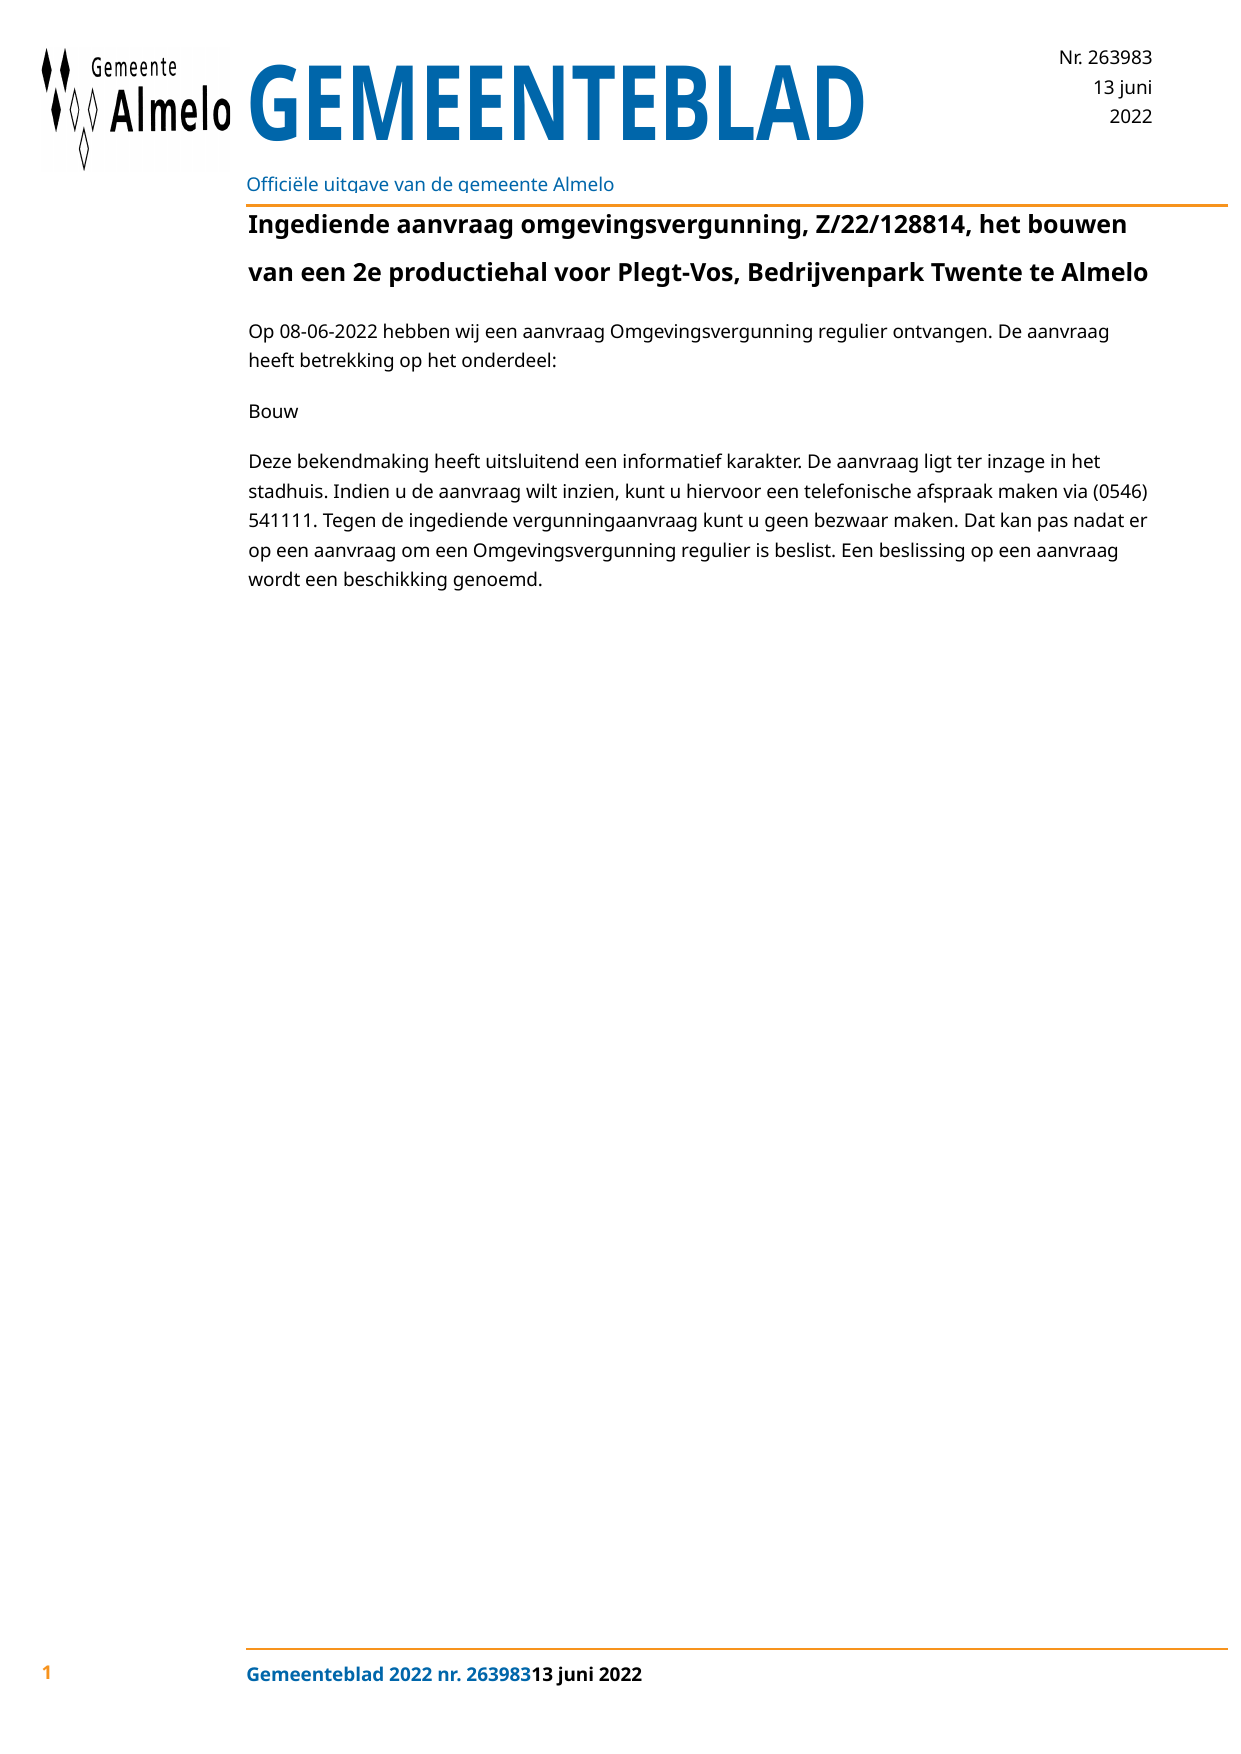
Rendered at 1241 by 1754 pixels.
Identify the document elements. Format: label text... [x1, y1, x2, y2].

text Deze bekendmaking heeft uitsluitend een informatief karakter. De aanvraag ligt ter inzage in het stadhuis. Indien u de aanvraag wilt inzien, kunt u hiervoor een telefonische afspraak maken via (0546) 541111. Tegen de ingediende vergunningaanvraag kunt u geen bezwaar maken. Dat kan pas nadat er op een aanvraag om een Omgevingsvergunning regulier is beslist. Een beslissing op een aanvraag wordt een beschikking genoemd. [248, 448, 1152, 592]
picture [41, 47, 231, 172]
text Ingediende aanvraag omgevingsvergunning, Z/22/128814, het bouwen van een 2e productiehal voor Plegt-Vos, Bedrijvenpark Twente te Almelo [248, 207, 1152, 288]
text Bouw [248, 398, 1152, 424]
text Op 08-06-2022 hebben wij een aanvraag Omgevingsvergunning regulier ontvangen. De aanvraag heeft betrekking op het onderdeel: [248, 318, 1152, 373]
